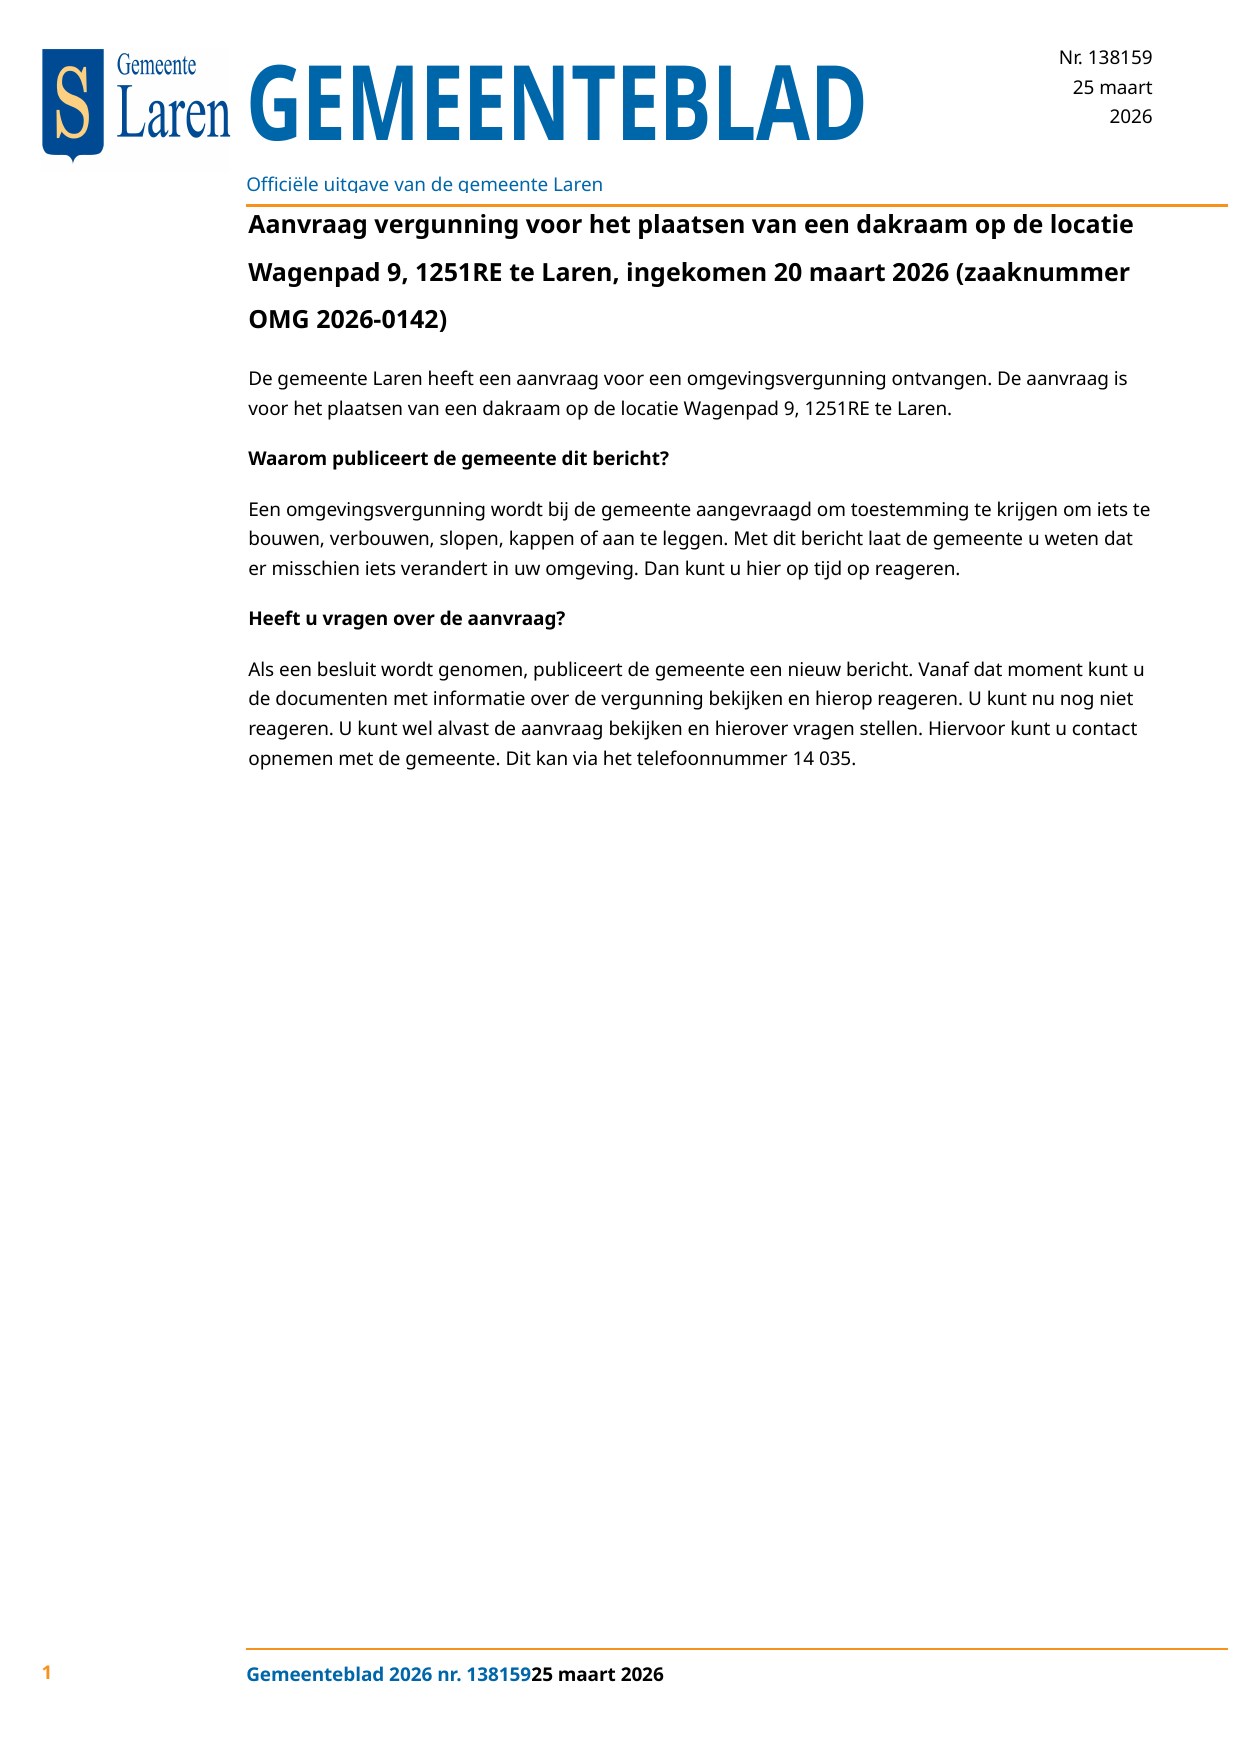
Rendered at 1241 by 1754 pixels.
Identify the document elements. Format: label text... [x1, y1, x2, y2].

text De gemeente Laren heeft een aanvraag voor een omgevingsvergunning ontvangen. De aanvraag is voor het plaatsen van een dakraam op de locatie Wagenpad 9, 1251RE te Laren. [248, 366, 1152, 421]
picture [41, 47, 231, 172]
text Heeft u vragen over de aanvraag? [248, 606, 1152, 631]
text Een omgevingsvergunning wordt bij de gemeente aangevraagd om toestemming te krijgen om iets te bouwen, verbouwen, slopen, kappen of aan te leggen. Met dit bericht laat de gemeente u weten dat er misschien iets verandert in uw omgeving. Dan kunt u hier op tijd op reageren. [248, 496, 1152, 581]
text Aanvraag vergunning voor het plaatsen van een dakraam op de locatie Wagenpad 9, 1251RE te Laren, ingekomen 20 maart 2026 (zaaknummer OMG 2026-0142) [248, 207, 1152, 336]
text Als een besluit wordt genomen, publiceert de gemeente een nieuw bericht. Vanaf dat moment kunt u de documenten met informatie over de vergunning bekijken en hierop reageren. U kunt nu nog niet reageren. U kunt wel alvast de aanvraag bekijken en hierover vragen stellen. Hiervoor kunt u contact opnemen met de gemeente. Dit kan via het telefoonnummer 14 035. [248, 656, 1152, 770]
text Waarom publiceert de gemeente dit bericht? [248, 446, 1152, 471]
